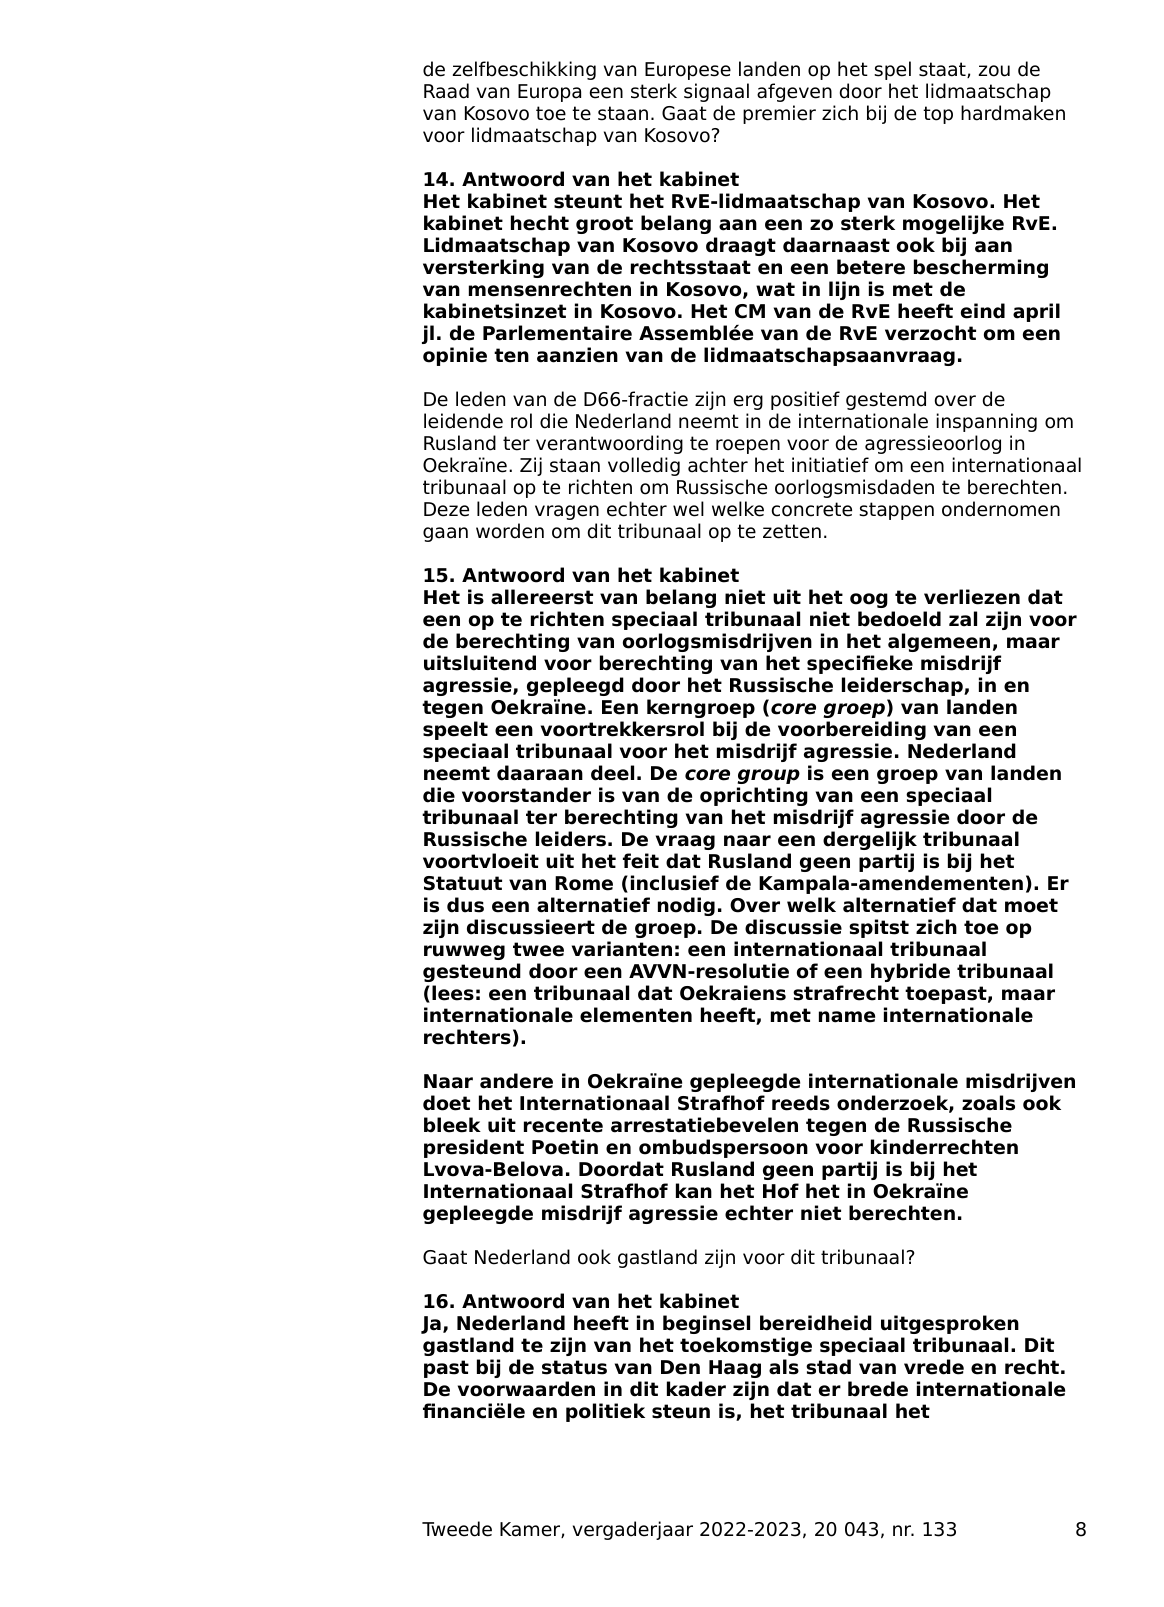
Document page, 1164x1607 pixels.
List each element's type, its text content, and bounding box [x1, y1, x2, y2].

text 16. Antwoord van het kabinet [422, 1291, 1087, 1313]
text Naar andere in Oekraïne gepleegde internationale misdrijven doet het Internationaal Strafhof reeds onderzoek, zoals ook bleek uit recente arrestatiebevelen tegen de Russische president Poetin en ombudspersoon voor kinderrechten Lvova-Belova. Doordat Rusland geen partij is bij het Internationaal Strafhof kan het Hof het in Oekraïne gepleegde misdrijf agressie echter niet berechten. [422, 1071, 1087, 1225]
text De leden van de D66-fractie zijn erg positief gestemd over de leidende rol die Nederland neemt in de internationale inspanning om Rusland ter verantwoording te roepen voor de agressieoorlog in Oekraïne. Zij staan volledig achter het initiatief om een internationaal tribunaal op te richten om Russische oorlogsmisdaden te berechten. Deze leden vragen echter wel welke concrete stappen ondernomen gaan worden om dit tribunaal op te zetten. [422, 389, 1087, 543]
text Het is allereerst van belang niet uit het oog te verliezen dat een op te richten speciaal tribunaal niet bedoeld zal zijn voor de berechting van oorlogsmisdrijven in het algemeen, maar uitsluitend voor berechting van het specifieke misdrijf agressie, gepleegd door het Russische leiderschap, in en tegen Oekraïne. Een kerngroep (core groep) van landen speelt een voortrekkersrol bij de voorbereiding van een speciaal tribunaal voor het misdrijf agressie. Nederland neemt daaraan deel. De core group is een groep van landen die voorstander is van de oprichting van een speciaal tribunaal ter berechting van het misdrijf agressie door de Russische leiders. De vraag naar een dergelijk tribunaal voortvloeit uit het feit dat Rusland geen partij is bij het Statuut van Rome (inclusief de Kampala-amendementen). Er is dus een alternatief nodig. Over welk alternatief dat moet zijn discussieert de groep. De discussie spitst zich toe op ruwweg twee varianten: een internationaal tribunaal gesteund door een AVVN-resolutie of een hybride tribunaal (lees: een tribunaal dat Oekraiens strafrecht toepast, maar internationale elementen heeft, met name internationale rechters). [422, 587, 1087, 1049]
text Ja, Nederland heeft in beginsel bereidheid uitgesproken gastland te zijn van het toekomstige speciaal tribunaal. Dit past bij de status van Den Haag als stad van vrede en recht. De voorwaarden in dit kader zijn dat er brede internationale financiële en politiek steun is, het tribunaal het [422, 1313, 1087, 1423]
text Het kabinet steunt het RvE-lidmaatschap van Kosovo. Het kabinet hecht groot belang aan een zo sterk mogelijke RvE. Lidmaatschap van Kosovo draagt daarnaast ook bij aan versterking van de rechtsstaat en een betere bescherming van mensenrechten in Kosovo, wat in lijn is met de kabinetsinzet in Kosovo. Het CM van de RvE heeft eind april jl. de Parlementaire Assemblée van de RvE verzocht om een opinie ten aanzien van de lidmaatschapsaanvraag. [422, 191, 1087, 367]
text de zelfbeschikking van Europese landen op het spel staat, zou de Raad van Europa een sterk signaal afgeven door het lidmaatschap van Kosovo toe te staan. Gaat de premier zich bij de top hardmaken voor lidmaatschap van Kosovo? [422, 59, 1087, 147]
text 14. Antwoord van het kabinet [422, 169, 1087, 191]
text 15. Antwoord van het kabinet [422, 565, 1087, 587]
text Gaat Nederland ook gastland zijn voor dit tribunaal? [422, 1247, 1087, 1269]
